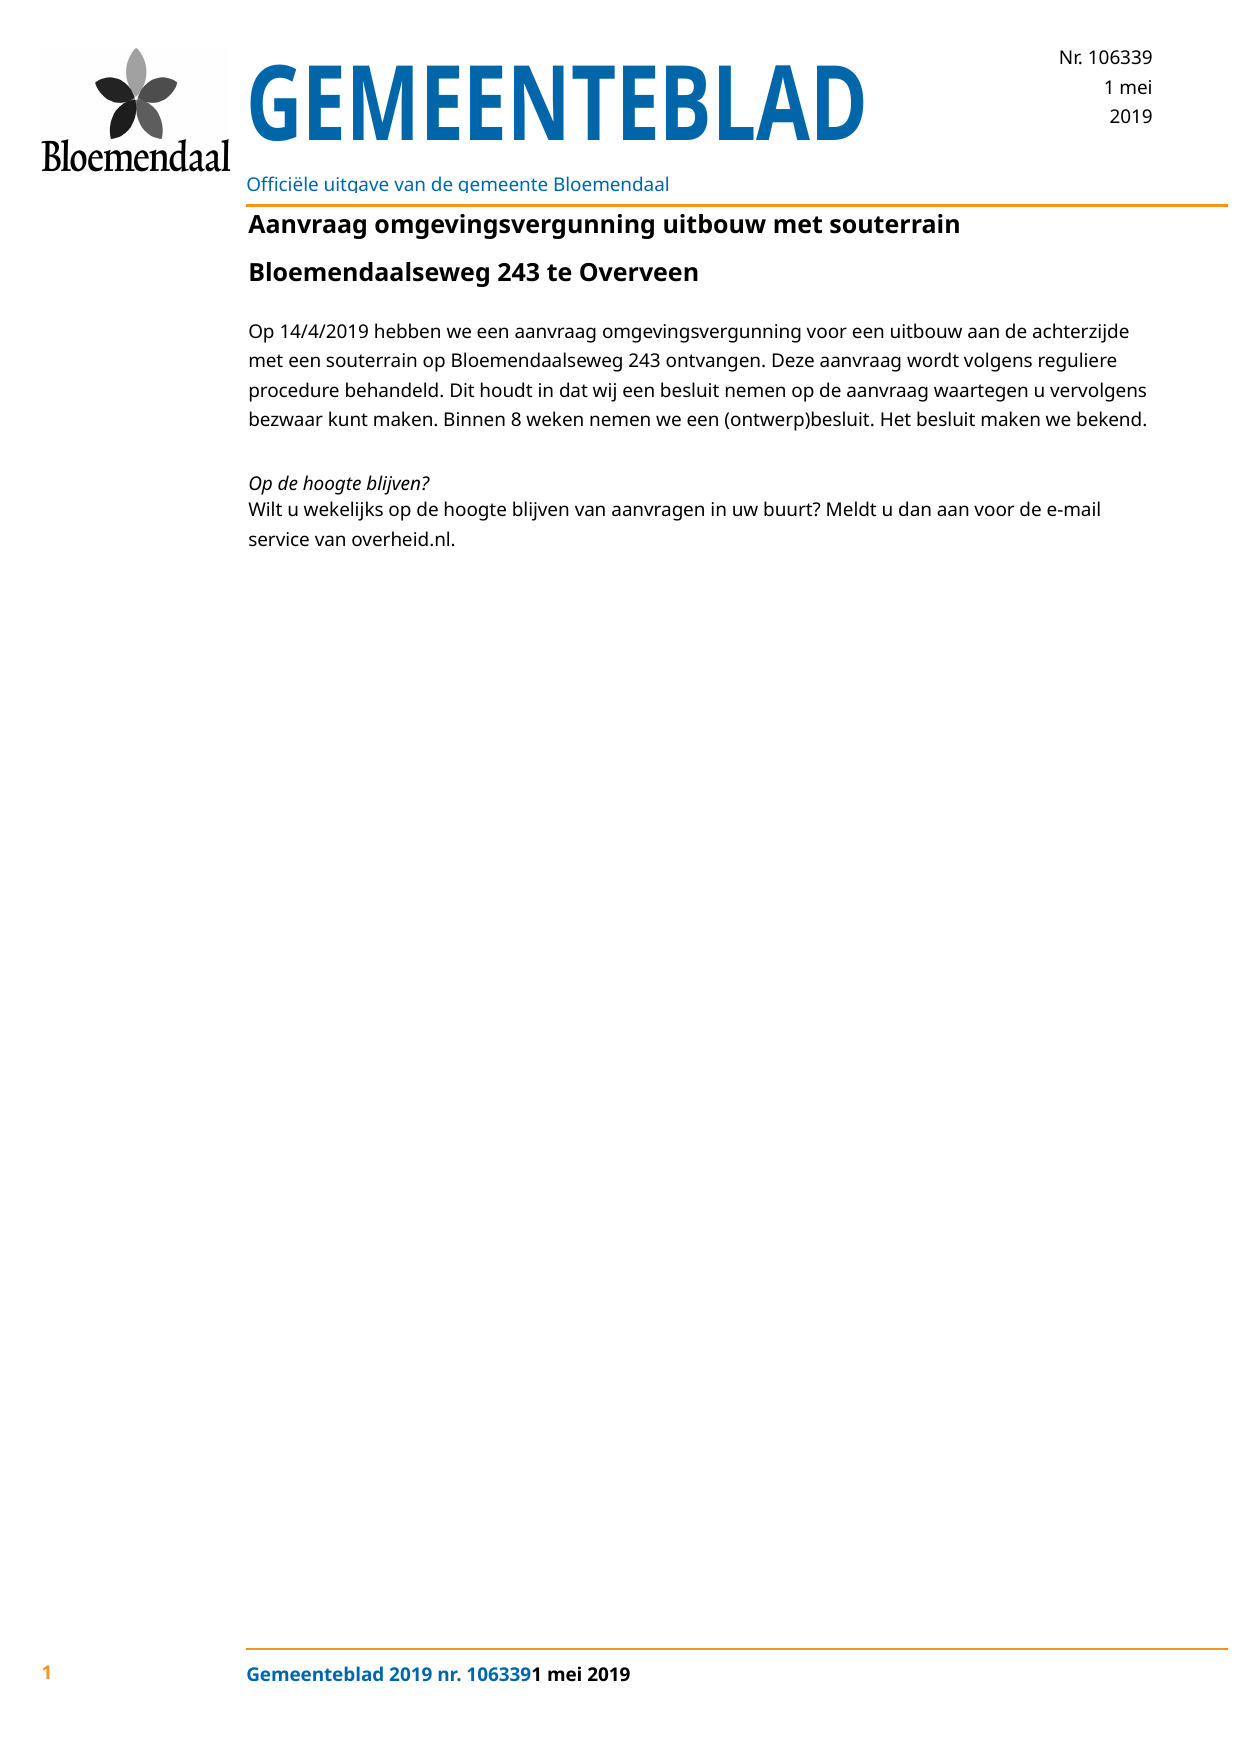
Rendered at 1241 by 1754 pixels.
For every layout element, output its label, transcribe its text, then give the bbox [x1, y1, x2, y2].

text Op de hoogte blijven? [248, 471, 1152, 496]
picture [41, 47, 231, 172]
text Op 14/4/2019 hebben we een aanvraag omgevingsvergunning voor een uitbouw aan de achterzijde met een souterrain op Bloemendaalseweg 243 ontvangen. Deze aanvraag wordt volgens reguliere procedure behandeld. Dit houdt in dat wij een besluit nemen op de aanvraag waartegen u vervolgens bezwaar kunt maken. Binnen 8 weken nemen we een (ontwerp)besluit. Het besluit maken we bekend. [248, 318, 1152, 432]
text Wilt u wekelijks op de hoogte blijven van aanvragen in uw buurt? Meldt u dan aan voor de e-mail service van overheid.nl. [248, 496, 1152, 552]
text Aanvraag omgevingsvergunning uitbouw met souterrain Bloemendaalseweg 243 te Overveen [248, 207, 1152, 288]
